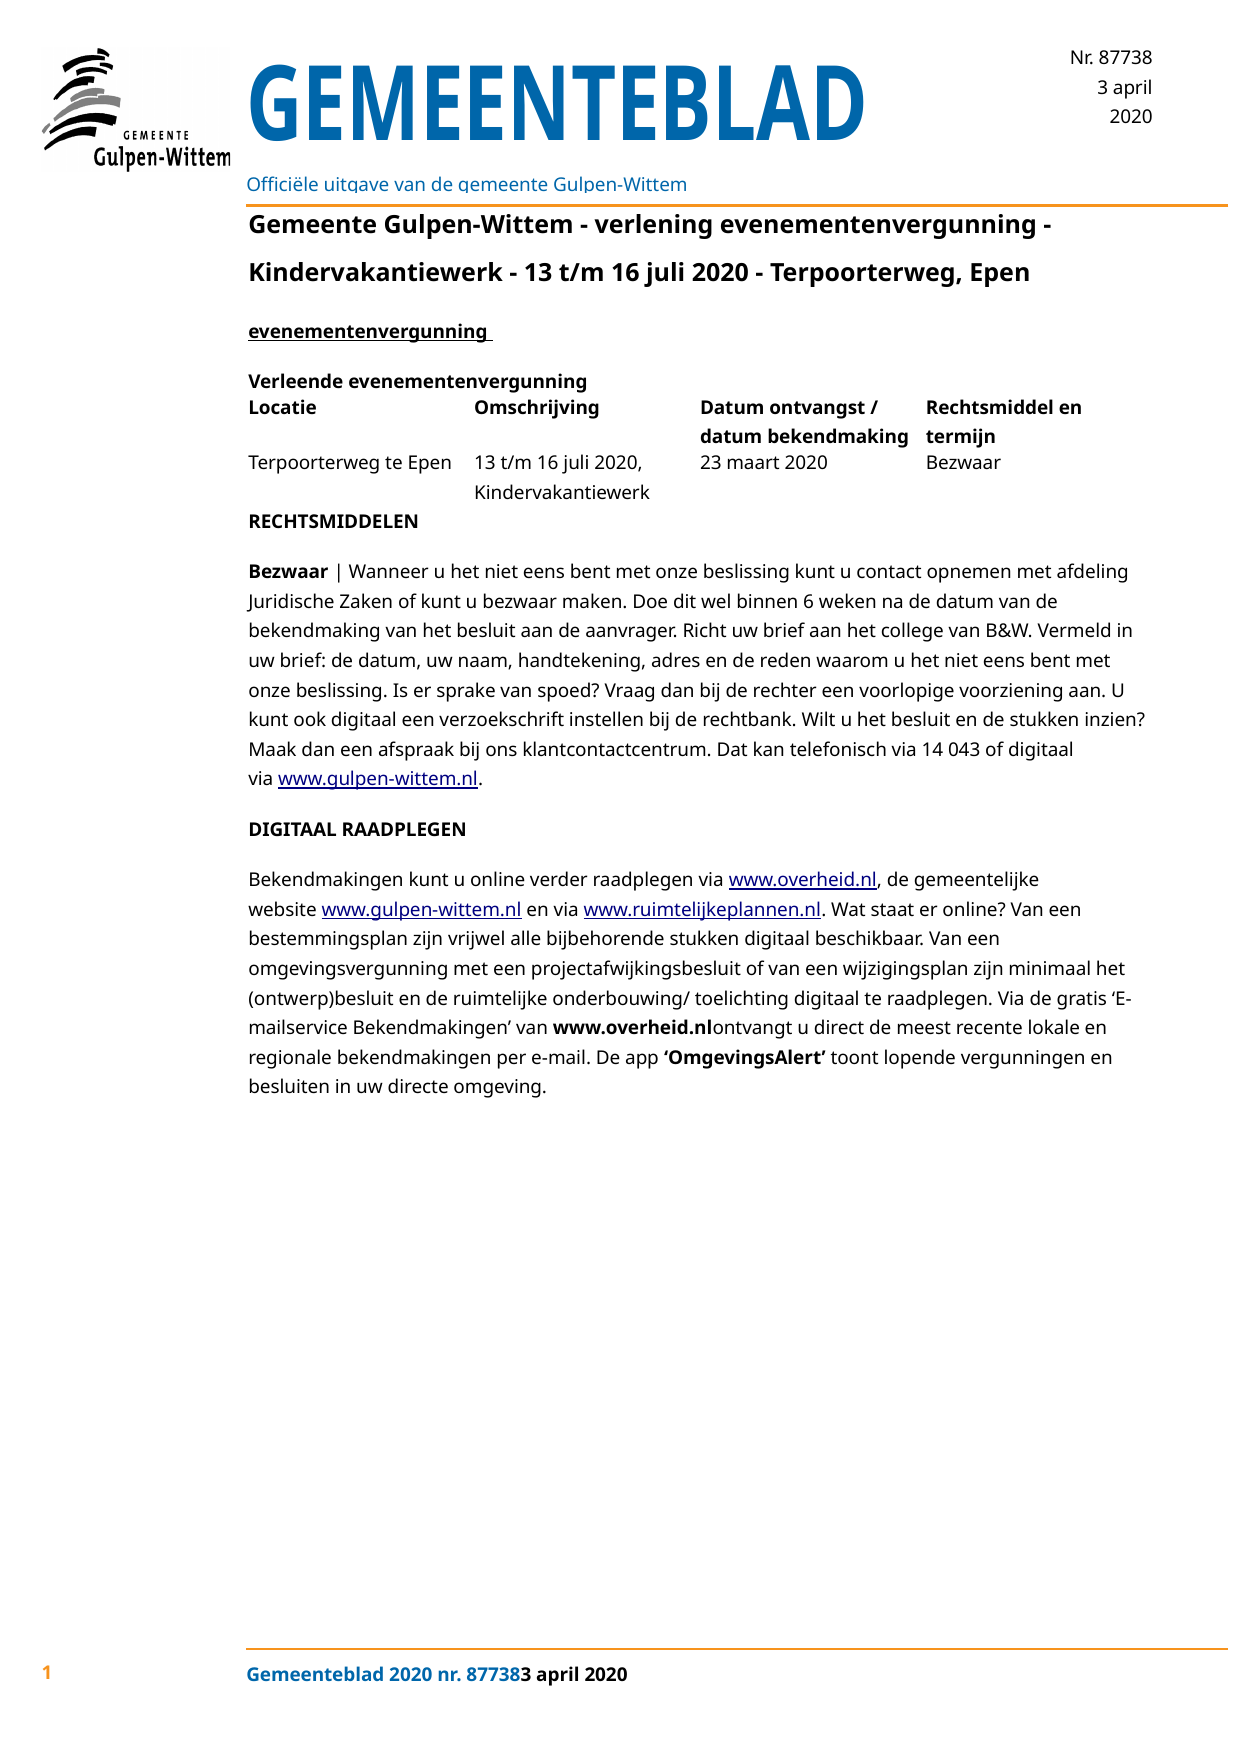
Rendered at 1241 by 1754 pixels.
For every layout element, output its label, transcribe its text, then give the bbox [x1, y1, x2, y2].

text evenementenvergunning [248, 318, 1152, 344]
table_cell Locatie [248, 394, 474, 449]
text Gemeente Gulpen-Wittem - verlening evenementenvergunning - Kindervakantiewerk - 13 t/m 16 juli 2020 - Terpoorterweg, Epen [248, 207, 1152, 288]
picture [41, 47, 231, 172]
table_cell Terpoorterweg te Epen [248, 450, 474, 505]
text Bezwaar | Wanneer u het niet eens bent met onze beslissing kunt u contact opnemen met afdeling Juridische Zaken of kunt u bezwaar maken. Doe dit wel binnen 6 weken na de datum van de bekendmaking van het besluit aan de aanvrager. Richt uw brief aan het college van B&W. Vermeld in uw brief: de datum, uw naam, handtekening, adres en de reden waarom u het niet eens bent met onze beslissing. Is er sprake van spoed? Vraag dan bij de rechter een voorlopige voorziening aan. U kunt ook digitaal een verzoekschrift instellen bij de rechtbank. Wilt u het besluit en de stukken inzien? Maak dan een afspraak bij ons klantcontactcentrum. Dat kan telefonisch via 14 043 of digitaal via www.gulpen-wittem.nl. [248, 558, 1152, 791]
table_cell 13 t/m 16 juli 2020, Kindervakantiewerk [474, 450, 700, 505]
table_cell Rechtsmiddel en termijn [926, 394, 1152, 449]
table_cell Datum ontvangst / datum bekendmaking [700, 394, 926, 449]
table_header Verleende evenementenvergunning [248, 369, 1152, 394]
table_cell 23 maart 2020 [700, 450, 926, 505]
table_cell Omschrijving [474, 394, 700, 449]
text RECHTSMIDDELEN [248, 508, 1152, 534]
table_cell Bezwaar [926, 450, 1152, 505]
text Bekendmakingen kunt u online verder raadplegen via www.overheid.nl, de gemeentelijke website www.gulpen-wittem.nl en via www.ruimtelijkeplannen.nl. Wat staat er online? Van een bestemmingsplan zijn vrijwel alle bijbehorende stukken digitaal beschikbaar. Van een omgevingsvergunning met een projectafwijkingsbesluit of van een wijzigingsplan zijn minimaal het (ontwerp)besluit en de ruimtelijke onderbouwing/ toelichting digitaal te raadplegen. Via de gratis ‘E-mailservice Bekendmakingen’ van www.overheid.nlontvangt u direct de meest recente lokale en regionale bekendmakingen per e-mail. De app ‘OmgevingsAlert’ toont lopende vergunningen en besluiten in uw directe omgeving. [248, 866, 1152, 1099]
text DIGITAAL RAADPLEGEN [248, 816, 1152, 842]
